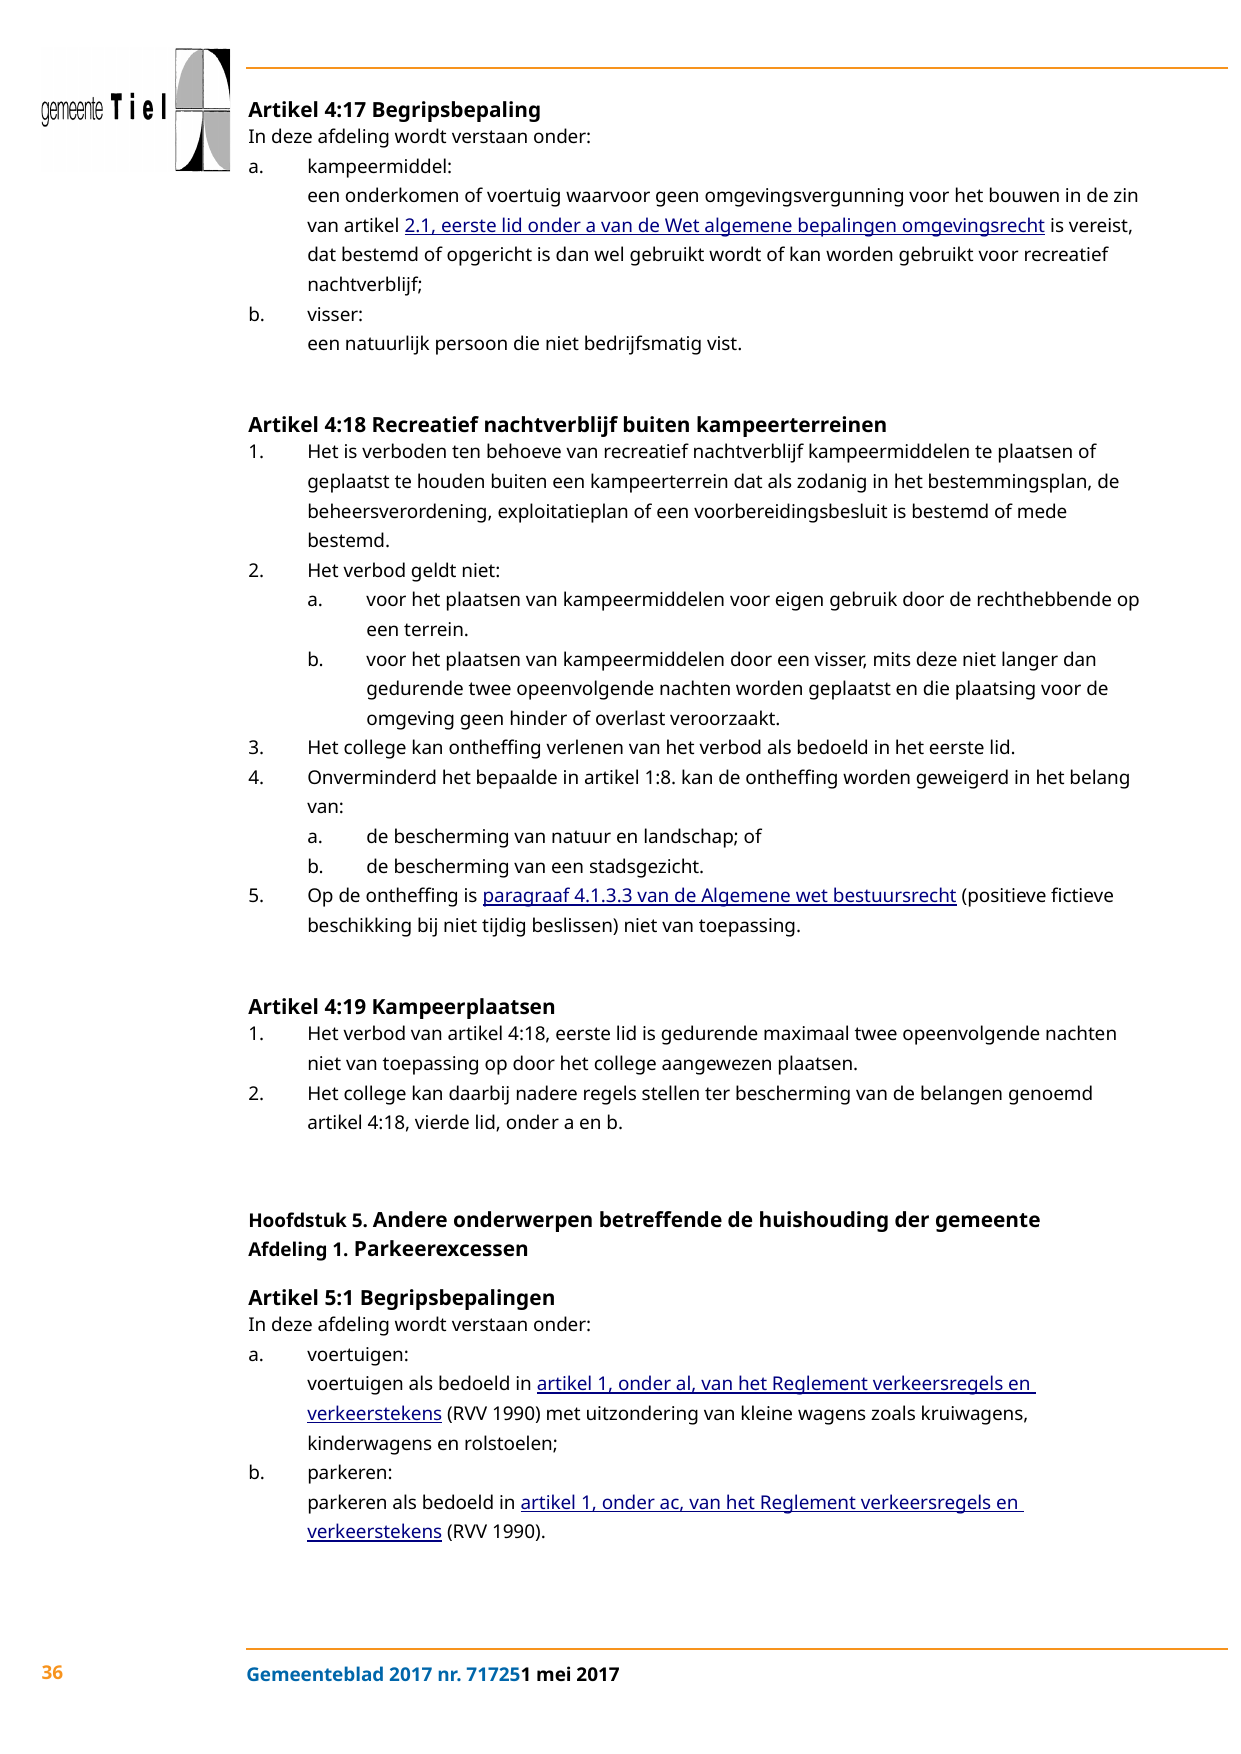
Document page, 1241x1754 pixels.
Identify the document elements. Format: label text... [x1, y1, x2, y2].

list Op de ontheffing is paragraaf 4.1.3.3 van de Algemene wet bestuursrecht (positieve fictieve beschikking bij niet tijdig beslissen) niet van toepassing. [248, 882, 1152, 938]
list visser: [248, 301, 1152, 326]
text Artikel 4:19 Kampeerplaatsen [248, 992, 1152, 1021]
list voertuigen als bedoeld in artikel 1, onder al, van het Reglement verkeersregels en verkeerstekens (RVV 1990) met uitzondering van kleine wagens zoals kruiwagens, kinderwagens en rolstoelen; [248, 1371, 1152, 1455]
list voertuigen: [248, 1341, 1152, 1367]
list een onderkomen of voertuig waarvoor geen omgevingsvergunning voor het bouwen in de zin van artikel 2.1, eerste lid onder a van de Wet algemene bepalingen omgevingsrecht is vereist, dat bestemd of opgericht is dan wel gebruikt wordt of kan worden gebruikt voor recreatief nachtverblijf; [248, 182, 1152, 297]
text In deze afdeling wordt verstaan onder: [248, 1311, 1152, 1337]
text Afdeling 1. Parkeerexcessen [248, 1234, 1152, 1262]
list Het college kan ontheffing verlenen van het verbod als bedoeld in het eerste lid. [248, 734, 1152, 760]
list Het verbod van artikel 4:18, eerste lid is gedurende maximaal twee opeenvolgende nachten niet van toepassing op door het college aangewezen plaatsen. [248, 1021, 1152, 1076]
list Onverminderd het bepaalde in artikel 1:8. kan de ontheffing worden geweigerd in het belang van: [248, 764, 1152, 819]
list Het verbod geldt niet: [248, 557, 1152, 583]
picture [41, 47, 231, 172]
text Artikel 5:1 Begripsbepalingen [248, 1283, 1152, 1311]
list de bescherming van natuur en landschap; of [307, 823, 1152, 849]
list voor het plaatsen van kampeermiddelen door een visser, mits deze niet langer dan gedurende twee opeenvolgende nachten worden geplaatst en die plaatsing voor de omgeving geen hinder of overlast veroorzaakt. [307, 646, 1152, 731]
text Hoofdstuk 5. Andere onderwerpen betreffende de huishouding der gemeente [248, 1205, 1152, 1234]
list een natuurlijk persoon die niet bedrijfsmatig vist. [248, 330, 1152, 356]
list voor het plaatsen van kampeermiddelen voor eigen gebruik door de rechthebbende op een terrein. [307, 587, 1152, 642]
list parkeren als bedoeld in artikel 1, onder ac, van het Reglement verkeersregels en verkeerstekens (RVV 1990). [248, 1489, 1152, 1544]
text In deze afdeling wordt verstaan onder: [248, 123, 1152, 149]
list kampeermiddel: [248, 153, 1152, 178]
text Artikel 4:17 Begripsbepaling [248, 95, 1152, 123]
list parkeren: [248, 1459, 1152, 1485]
list Het is verboden ten behoeve van recreatief nachtverblijf kampeermiddelen te plaatsen of geplaatst te houden buiten een kampeerterrein dat als zodanig in het bestemmingsplan, de beheersverordening, exploitatieplan of een voorbereidingsbesluit is bestemd of mede bestemd. [248, 439, 1152, 553]
list Het college kan daarbij nadere regels stellen ter bescherming van de belangen genoemd artikel 4:18, vierde lid, onder a en b. [248, 1080, 1152, 1135]
text Artikel 4:18 Recreatief nachtverblijf buiten kampeerterreinen [248, 410, 1152, 439]
list de bescherming van een stadsgezicht. [307, 853, 1152, 879]
